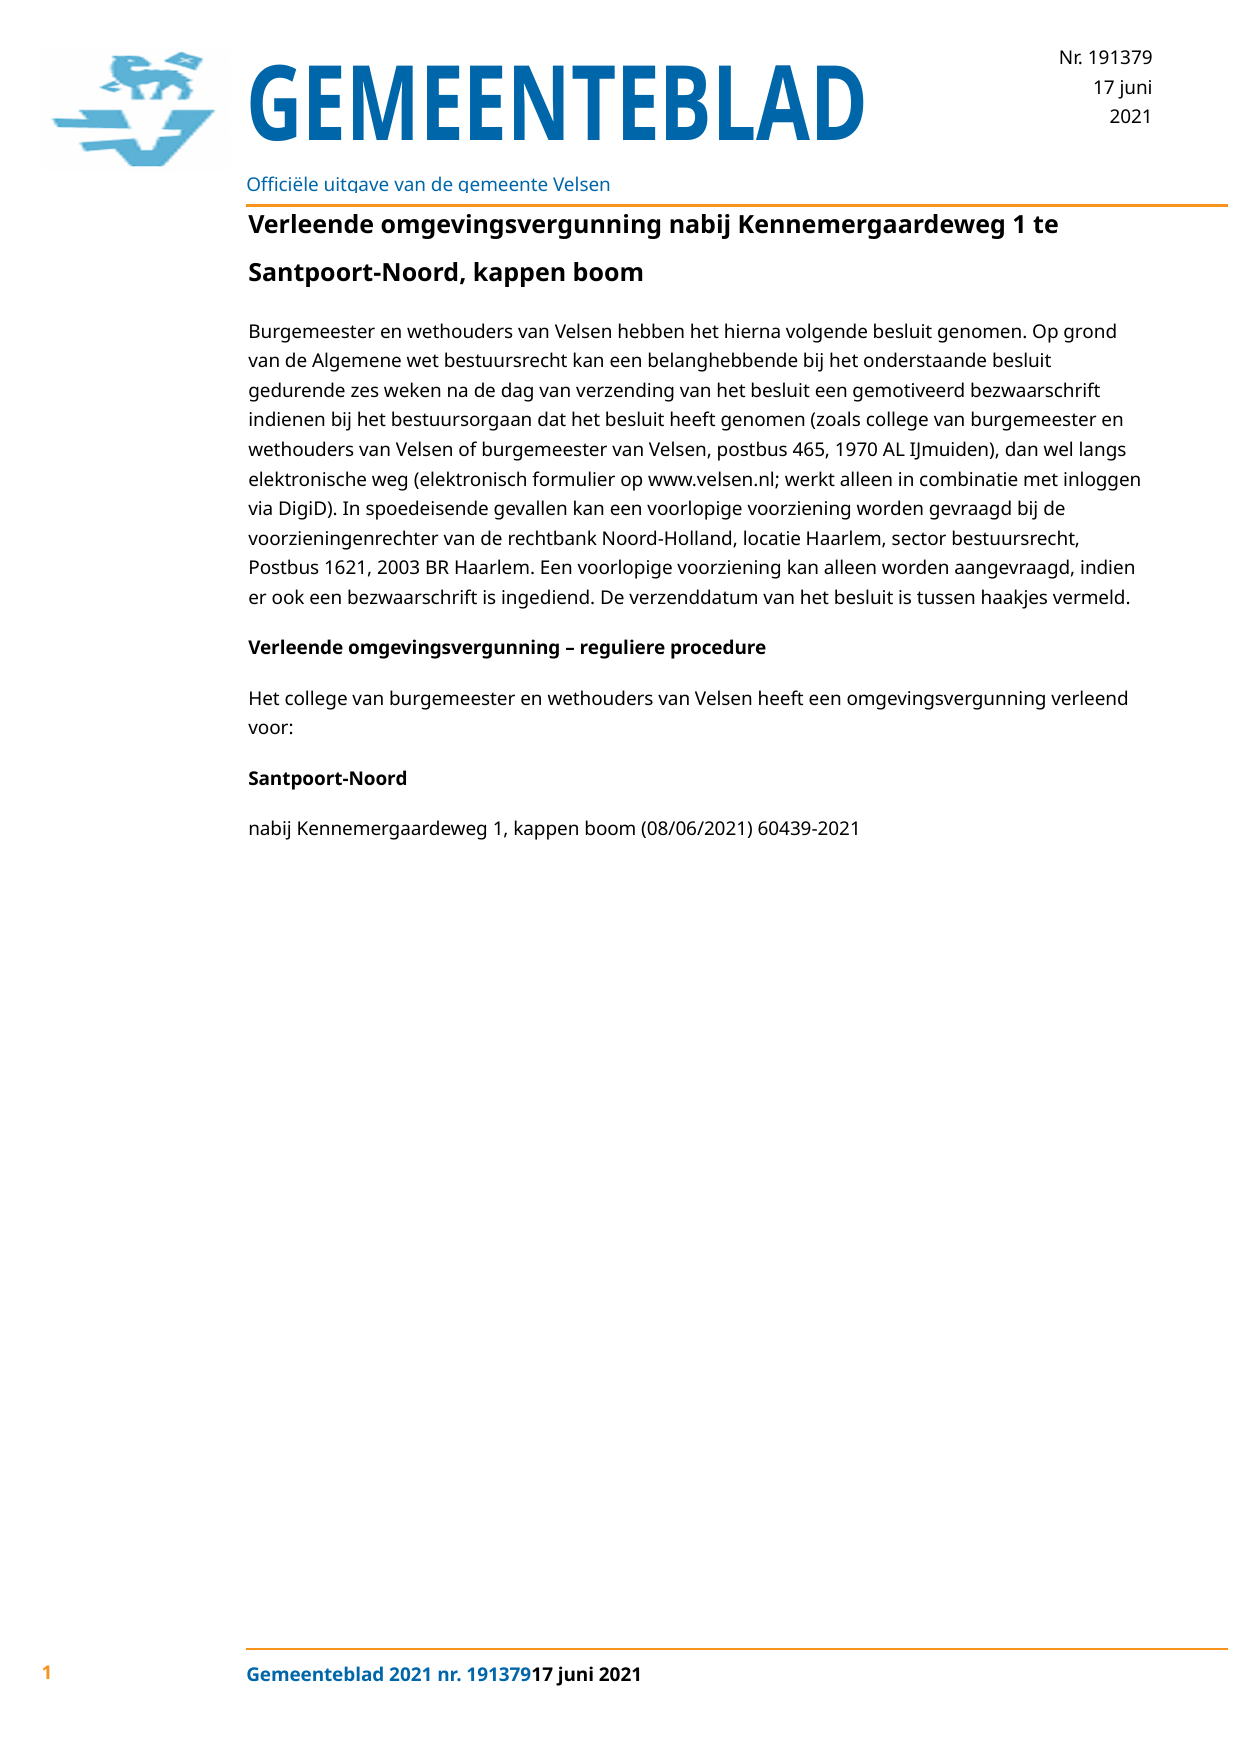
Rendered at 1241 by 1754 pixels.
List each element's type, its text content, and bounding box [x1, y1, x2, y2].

text Santpoort-Noord [248, 765, 1152, 791]
text Verleende omgevingsvergunning nabij Kennemergaardeweg 1 te Santpoort-Noord, kappen boom [248, 207, 1152, 288]
text nabij Kennemergaardeweg 1, kappen boom (08/06/2021) 60439-2021 [248, 815, 1152, 841]
text Het college van burgemeester en wethouders van Velsen heeft een omgevingsvergunning verleend voor: [248, 685, 1152, 740]
text Burgemeester en wethouders van Velsen hebben het hierna volgende besluit genomen. Op grond van de Algemene wet bestuursrecht kan een belanghebbende bij het onderstaande besluit gedurende zes weken na de dag van verzending van het besluit een gemotiveerd bezwaarschrift indienen bij het bestuursorgaan dat het besluit heeft genomen (zoals college van burgemeester en wethouders van Velsen of burgemeester van Velsen, postbus 465, 1970 AL IJmuiden), dan wel langs elektronische weg (elektronisch formulier op www.velsen.nl; werkt alleen in combinatie met inloggen via DigiD). In spoedeisende gevallen kan een voorlopige voorziening worden gevraagd bij de voorzieningenrechter van de rechtbank Noord-Holland, locatie Haarlem, sector bestuursrecht, Postbus 1621, 2003 BR Haarlem. Een voorlopige voorziening kan alleen worden aangevraagd, indien er ook een bezwaarschrift is ingediend. De verzenddatum van het besluit is tussen haakjes vermeld. [248, 318, 1152, 610]
text Verleende omgevingsvergunning – reguliere procedure [248, 634, 1152, 660]
picture [41, 47, 231, 172]
